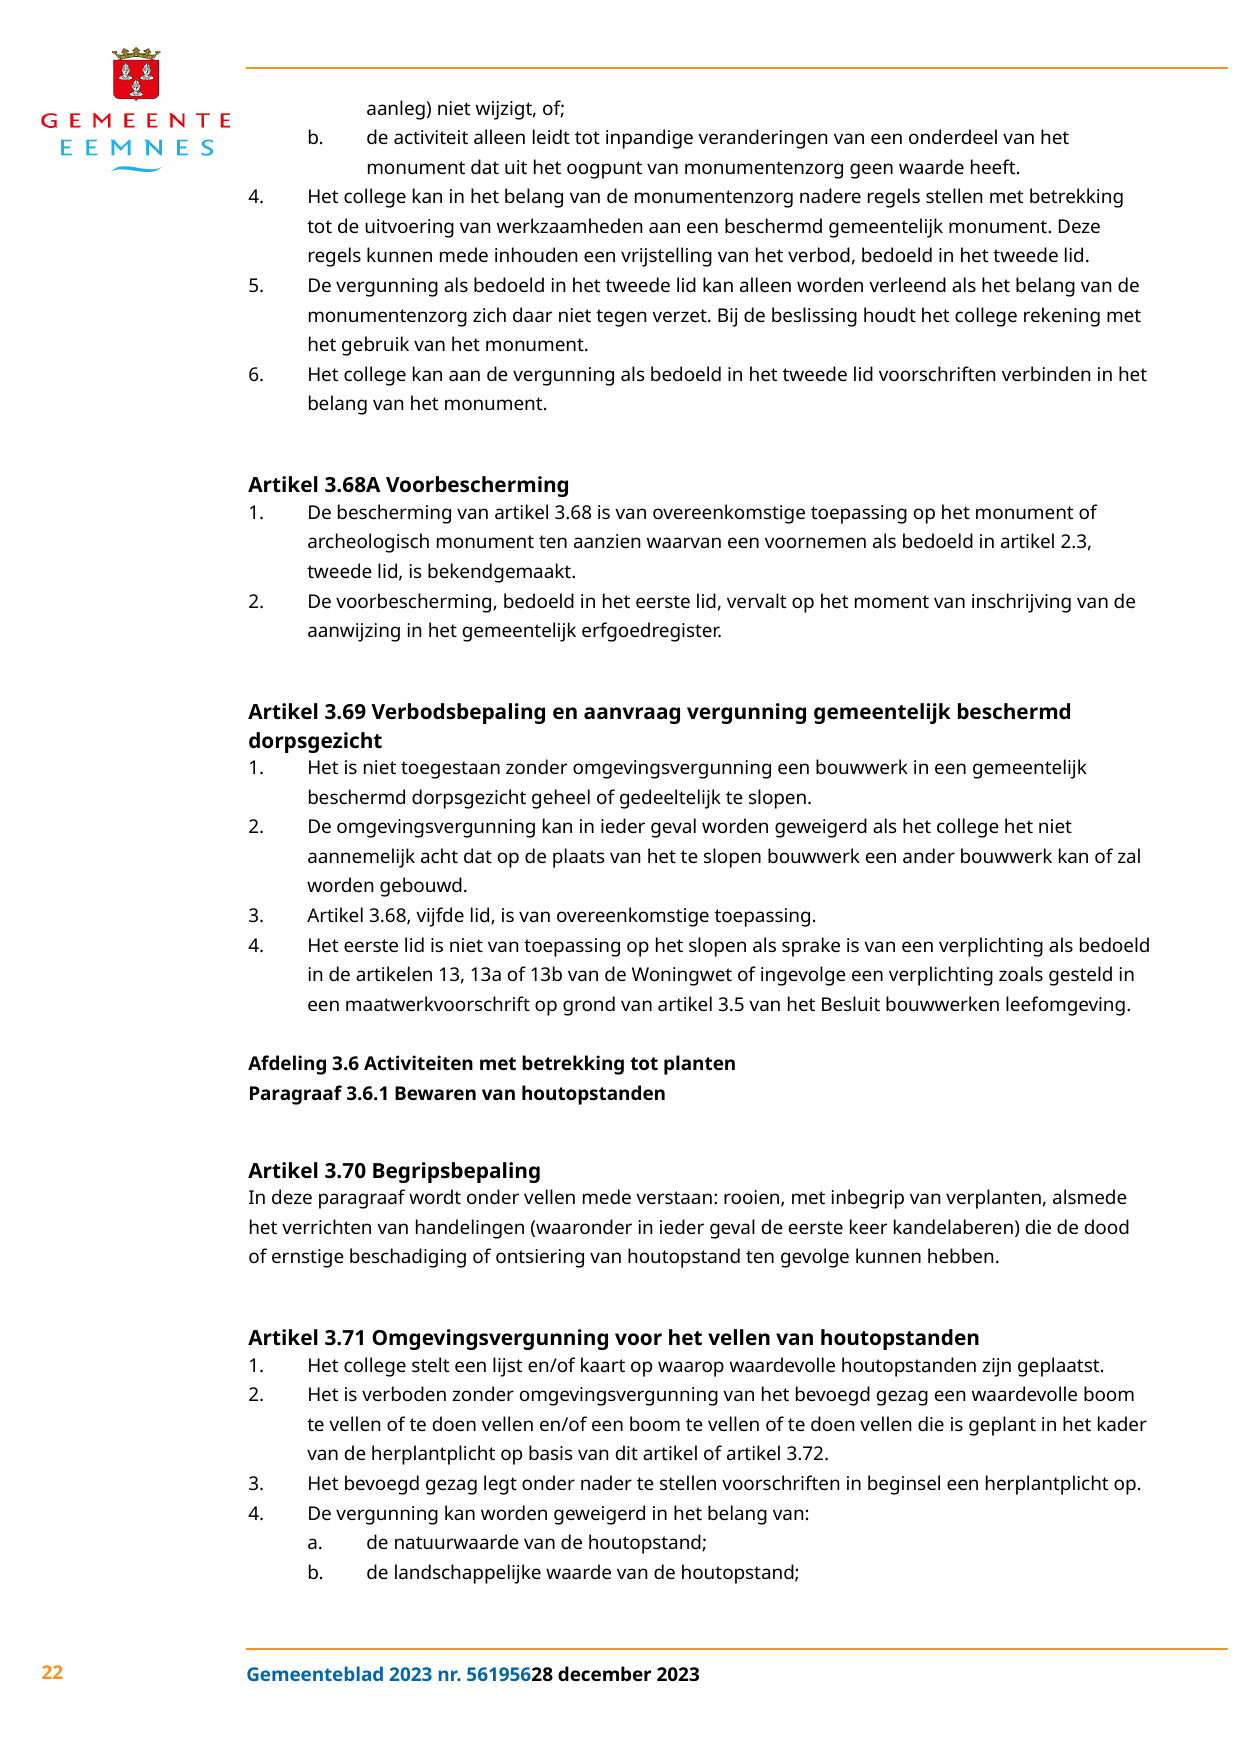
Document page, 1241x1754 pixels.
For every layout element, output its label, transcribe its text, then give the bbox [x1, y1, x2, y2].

text Artikel 3.71 Omgevingsvergunning voor het vellen van houtopstanden [248, 1323, 1152, 1352]
list Het is niet toegestaan zonder omgevingsvergunning een bouwwerk in een gemeentelijk beschermd dorpsgezicht geheel of gedeeltelijk te slopen. [248, 754, 1152, 809]
list De voorbescherming, bedoeld in het eerste lid, vervalt op het moment van inschrijving van de aanwijzing in het gemeentelijk erfgoedregister. [248, 588, 1152, 643]
list Artikel 3.68, vijfde lid, is van overeenkomstige toepassing. [248, 902, 1152, 928]
picture [41, 47, 231, 172]
list Het college kan aan de vergunning als bedoeld in het tweede lid voorschriften verbinden in het belang van het monument. [248, 361, 1152, 416]
list De omgevingsvergunning kan in ieder geval worden geweigerd als het college het niet aannemelijk acht dat op de plaats van het te slopen bouwwerk een ander bouwwerk kan of zal worden gebouwd. [248, 813, 1152, 898]
list De vergunning kan worden geweigerd in het belang van: [248, 1500, 1152, 1526]
text Artikel 3.70 Begripsbepaling [248, 1156, 1152, 1184]
list aanleg) niet wijzigt, of; [307, 95, 1152, 121]
list De bescherming van artikel 3.68 is van overeenkomstige toepassing op het monument of archeologisch monument ten aanzien waarvan een voornemen als bedoeld in artikel 2.3, tweede lid, is bekendgemaakt. [248, 499, 1152, 584]
text Paragraaf 3.6.1 Bewaren van houtopstanden [248, 1080, 1152, 1105]
list de activiteit alleen leidt tot inpandige veranderingen van een onderdeel van het monument dat uit het oogpunt van monumentenzorg geen waarde heeft. [307, 124, 1152, 180]
text In deze paragraaf wordt onder vellen mede verstaan: rooien, met inbegrip van verplanten, alsmede het verrichten van handelingen (waaronder in ieder geval de eerste keer kandelaberen) die de dood of ernstige beschadiging of ontsiering van houtopstand ten gevolge kunnen hebben. [248, 1184, 1152, 1269]
list de natuurwaarde van de houtopstand; [307, 1529, 1152, 1555]
text Artikel 3.69 Verbodsbepaling en aanvraag vergunning gemeentelijk beschermd dorpsgezicht [248, 697, 1152, 754]
list Het is verboden zonder omgevingsvergunning van het bevoegd gezag een waardevolle boom te vellen of te doen vellen en/of een boom te vellen of te doen vellen die is geplant in het kader van de herplantplicht op basis van dit artikel of artikel 3.72. [248, 1381, 1152, 1466]
list Het eerste lid is niet van toepassing op het slopen als sprake is van een verplichting als bedoeld in de artikelen 13, 13a of 13b van de Woningwet of ingevolge een verplichting zoals gesteld in een maatwerkvoorschrift op grond van artikel 3.5 van het Besluit bouwwerken leefomgeving. [248, 932, 1152, 1017]
list de landschappelijke waarde van de houtopstand; [307, 1559, 1152, 1585]
text Afdeling 3.6 Activiteiten met betrekking tot planten [248, 1050, 1152, 1076]
list Het college kan in het belang van de monumentenzorg nadere regels stellen met betrekking tot de uitvoering van werkzaamheden aan een beschermd gemeentelijk monument. Deze regels kunnen mede inhouden een vrijstelling van het verbod, bedoeld in het tweede lid. [248, 183, 1152, 268]
list Het college stelt een lijst en/of kaart op waarop waardevolle houtopstanden zijn geplaatst. [248, 1352, 1152, 1378]
text Artikel 3.68A Voorbescherming [248, 471, 1152, 499]
list Het bevoegd gezag legt onder nader te stellen voorschriften in beginsel een herplantplicht op. [248, 1470, 1152, 1496]
list De vergunning als bedoeld in het tweede lid kan alleen worden verleend als het belang van de monumentenzorg zich daar niet tegen verzet. Bij de beslissing houdt het college rekening met het gebruik van het monument. [248, 272, 1152, 357]
